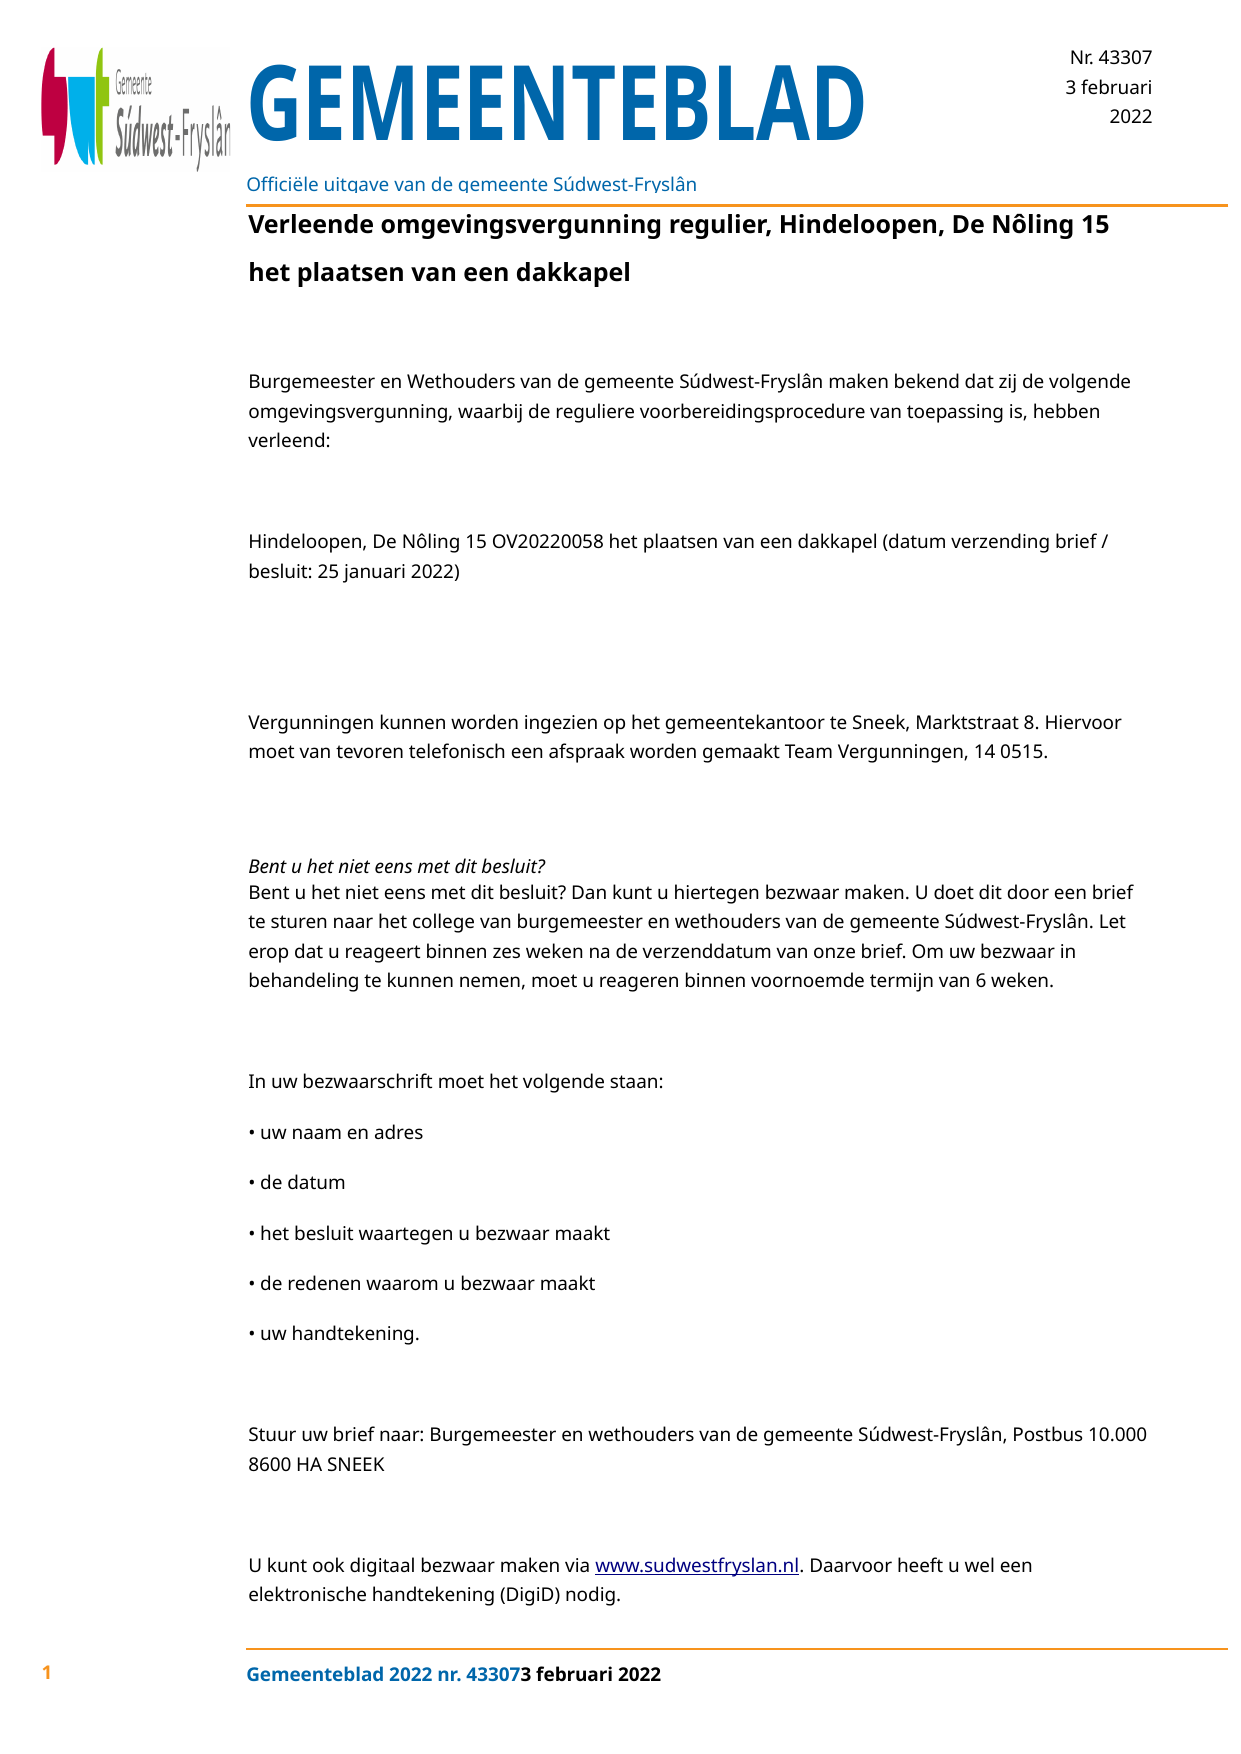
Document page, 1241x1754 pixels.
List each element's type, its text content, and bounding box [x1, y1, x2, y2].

picture [41, 47, 231, 172]
text • uw handtekening. [248, 1321, 1152, 1346]
text • uw naam en adres [248, 1119, 1152, 1144]
text In uw bezwaarschrift moet het volgende staan: [248, 1068, 1152, 1094]
text Stuur uw brief naar: Burgemeester en wethouders van de gemeente Súdwest-Fryslân, Postbus 10.000 8600 HA SNEEK [248, 1421, 1152, 1477]
text Bent u het niet eens met dit besluit? Dan kunt u hiertegen bezwaar maken. U doet dit door een brief te sturen naar het college van burgemeester en wethouders van de gemeente Súdwest-Fryslân. Let erop dat u reageert binnen zes weken na de verzenddatum van onze brief. Om uw bezwaar in behandeling te kunnen nemen, moet u reageren binnen voornoemde termijn van 6 weken. [248, 879, 1152, 993]
text Hindeloopen, De Nôling 15 OV20220058 het plaatsen van een dakkapel (datum verzending brief / besluit: 25 januari 2022) [248, 528, 1152, 584]
text Bent u het niet eens met dit besluit? [248, 853, 1152, 879]
text U kunt ook digitaal bezwaar maken via www.sudwestfryslan.nl. Daarvoor heeft u wel een elektronische handtekening (DigiD) nodig. [248, 1552, 1152, 1607]
text • de datum [248, 1169, 1152, 1195]
text Burgemeester en Wethouders van de gemeente Súdwest-Fryslân maken bekend dat zij de volgende omgevingsvergunning, waarbij de reguliere voorbereidingsprocedure van toepassing is, hebben verleend: [248, 368, 1152, 453]
text • de redenen waarom u bezwaar maakt [248, 1270, 1152, 1296]
text Verleende omgevingsvergunning regulier, Hindeloopen, De Nôling 15 het plaatsen van een dakkapel [248, 207, 1152, 288]
text • het besluit waartegen u bezwaar maakt [248, 1220, 1152, 1245]
text Vergunningen kunnen worden ingezien op het gemeentekantoor te Sneek, Marktstraat 8. Hiervoor moet van tevoren telefonisch een afspraak worden gemaakt Team Vergunningen, 14 0515. [248, 709, 1152, 764]
